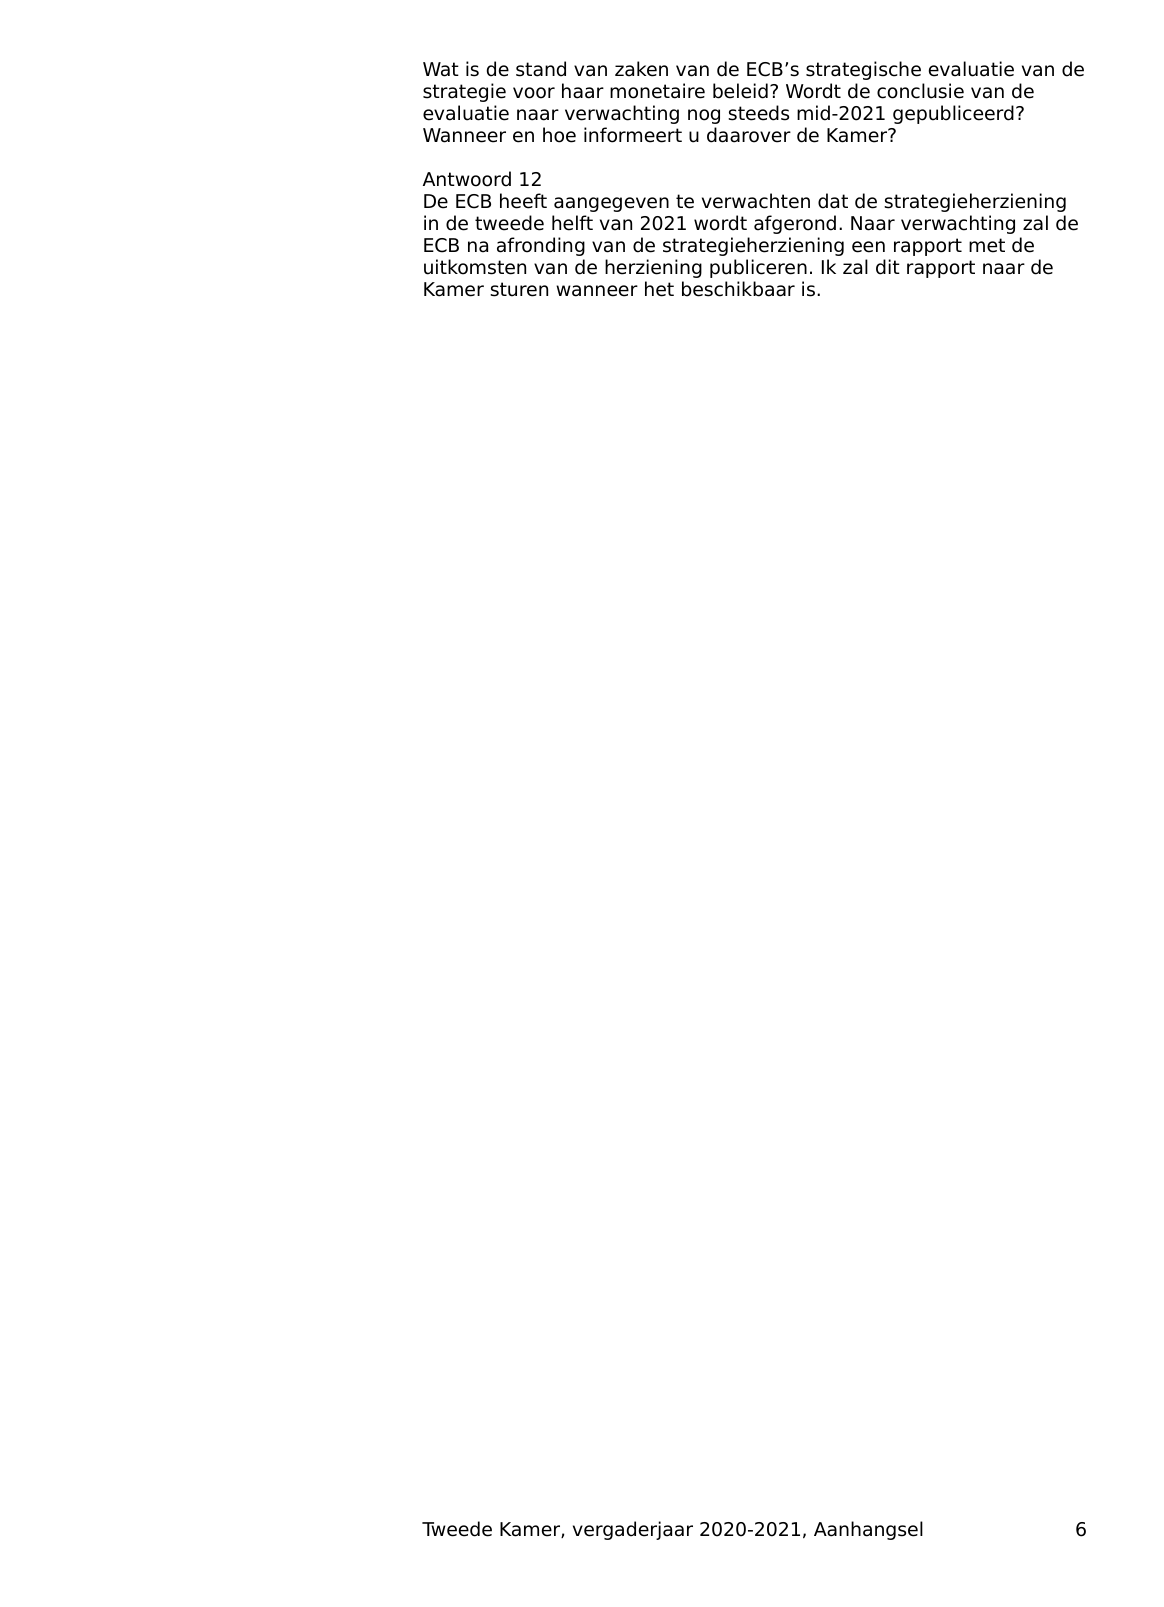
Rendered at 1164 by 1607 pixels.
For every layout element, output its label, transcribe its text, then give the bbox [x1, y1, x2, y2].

text De ECB heeft aangegeven te verwachten dat de strategieherziening in de tweede helft van 2021 wordt afgerond. Naar verwachting zal de ECB na afronding van de strategieherziening een rapport met de uitkomsten van de herziening publiceren. Ik zal dit rapport naar de Kamer sturen wanneer het beschikbaar is. [422, 191, 1087, 301]
text Antwoord 12 [422, 169, 1087, 191]
text Wat is de stand van zaken van de ECB’s strategische evaluatie van de strategie voor haar monetaire beleid? Wordt de conclusie van de evaluatie naar verwachting nog steeds mid-2021 gepubliceerd? Wanneer en hoe informeert u daarover de Kamer? [422, 59, 1087, 147]
